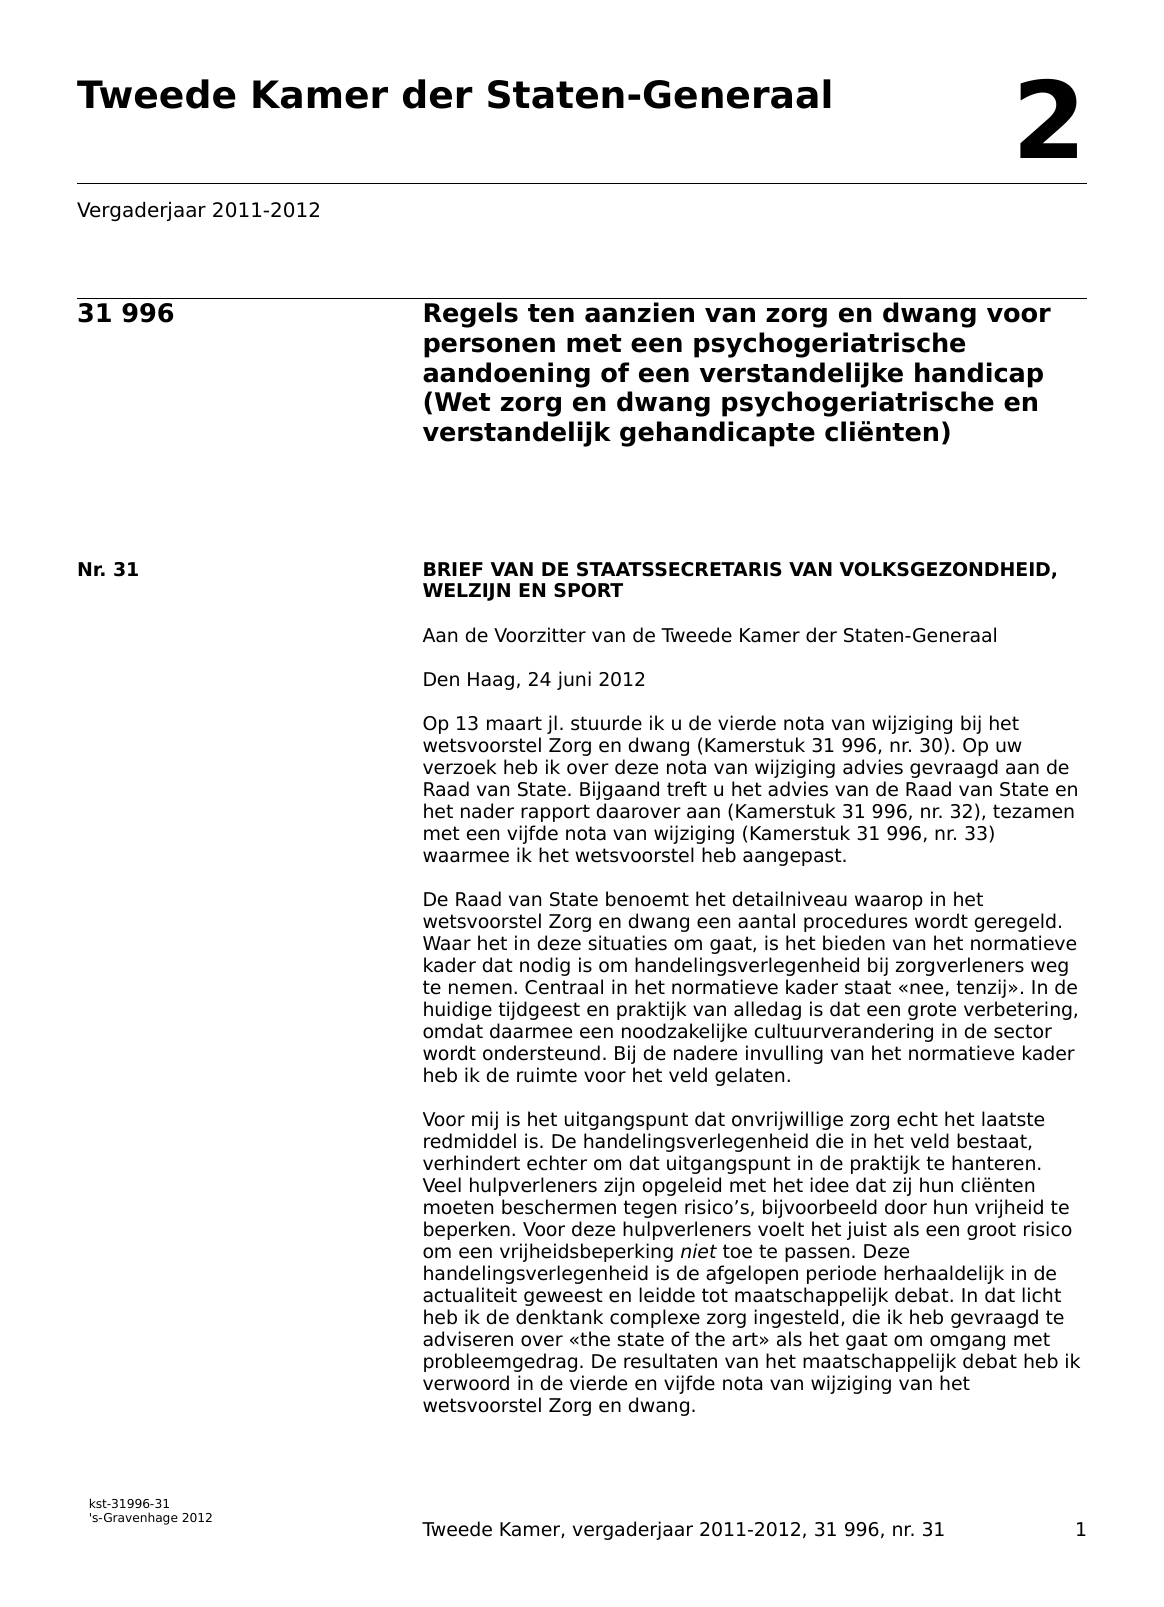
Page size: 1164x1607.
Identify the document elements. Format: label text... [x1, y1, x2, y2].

table_header 2 [886, 59, 1087, 183]
text Op 13 maart jl. stuurde ik u de vierde nota van wijziging bij het wetsvoorstel Zorg en dwang (Kamerstuk 31 996, nr. 30). Op uw verzoek heb ik over deze nota van wijziging advies gevraagd aan de Raad van State. Bijgaand treft u het advies van de Raad van State en het nader rapport daarover aan (Kamerstuk 31 996, nr. 32), tezamen met een vijfde nota van wijziging (Kamerstuk 31 996, nr. 33) waarmee ik het wetsvoorstel heb aangepast. [422, 713, 1087, 867]
text kst-31996-31 [88, 1497, 323, 1511]
text De Raad van State benoemt het detailniveau waarop in het wetsvoorstel Zorg en dwang een aantal procedures wordt geregeld. Waar het in deze situaties om gaat, is het bieden van het normatieve kader dat nodig is om handelingsverlegenheid bij zorgverleners weg te nemen. Centraal in het normatieve kader staat «nee, tenzij». In de huidige tijdgeest en praktijk van alledag is dat een grote verbetering, omdat daarmee een noodzakelijke cultuurverandering in de sector wordt ondersteund. Bij de nadere invulling van het normatieve kader heb ik de ruimte voor het veld gelaten. [422, 889, 1087, 1087]
table_header Tweede Kamer der Staten-Generaal [77, 59, 886, 183]
text Aan de Voorzitter van de Tweede Kamer der Staten-Generaal [422, 624, 1087, 647]
text Den Haag, 24 juni 2012 [422, 669, 1087, 691]
subtitle 31 996 Regels ten aanzien van zorg en dwang voor personen met een psychogeriatrische aandoening of een verstandelijke handicap (Wet zorg en dwang psychogeriatrische en verstandelijk gehandicapte cliënten) [77, 299, 1087, 447]
text 's-Gravenhage 2012 [88, 1511, 323, 1525]
text Voor mij is het uitgangspunt dat onvrijwillige zorg echt het laatste redmiddel is. De handelingsverlegenheid die in het veld bestaat, verhindert echter om dat uitgangspunt in de praktijk te hanteren. Veel hulpverleners zijn opgeleid met het idee dat zij hun cliënten moeten beschermen tegen risico’s, bijvoorbeeld door hun vrijheid te beperken. Voor deze hulpverleners voelt het juist als een groot risico om een vrijheidsbeperking niet toe te passen. Deze handelingsverlegenheid is de afgelopen periode herhaaldelijk in de actualiteit geweest en leidde tot maatschappelijk debat. In dat licht heb ik de denktank complexe zorg ingesteld, die ik heb gevraagd te adviseren over «the state of the art» als het gaat om omgang met probleemgedrag. De resultaten van het maatschappelijk debat heb ik verwoord in de vierde en vijfde nota van wijziging van het wetsvoorstel Zorg en dwang. [422, 1109, 1087, 1417]
table_cell Vergaderjaar 2011-2012 [77, 184, 1087, 298]
subtitle Nr. 31 BRIEF VAN DE STAATSSECRETARIS VAN VOLKSGEZONDHEID, WELZIJN EN SPORT [77, 558, 1087, 602]
